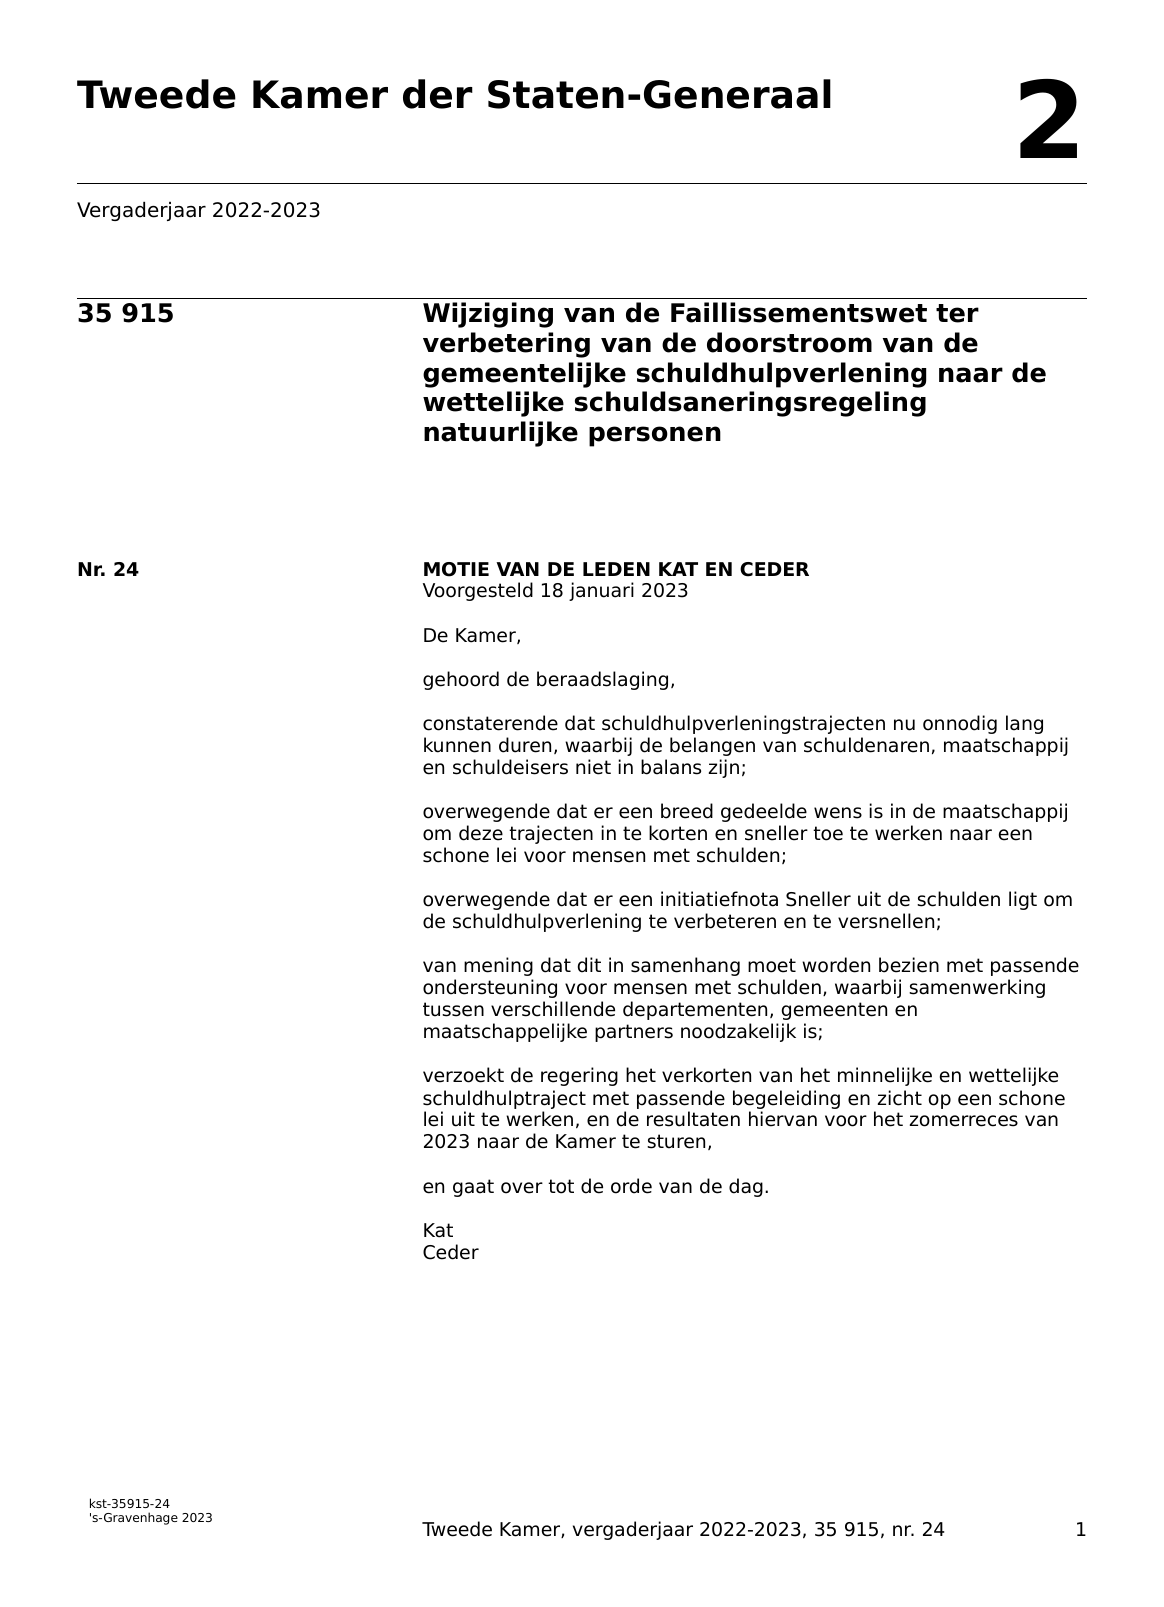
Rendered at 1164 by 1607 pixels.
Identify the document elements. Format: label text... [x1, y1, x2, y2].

table_header 2 [886, 59, 1087, 183]
text overwegende dat er een breed gedeelde wens is in de maatschappij om deze trajecten in te korten en sneller toe te werken naar een schone lei voor mensen met schulden; [422, 801, 1087, 867]
text Kat [422, 1220, 1087, 1242]
subtitle 35 915 Wijziging van de Faillissementswet ter verbetering van de doorstroom van de gemeentelijke schuldhulpverlening naar de wettelijke schuldsaneringsregeling natuurlijke personen [77, 299, 1087, 447]
text van mening dat dit in samenhang moet worden bezien met passende ondersteuning voor mensen met schulden, waarbij samenwerking tussen verschillende departementen, gemeenten en maatschappelijke partners noodzakelijk is; [422, 955, 1087, 1043]
table_header Tweede Kamer der Staten-Generaal [77, 59, 886, 183]
text De Kamer, [422, 624, 1087, 647]
text gehoord de beraadslaging, [422, 669, 1087, 691]
table_cell Vergaderjaar 2022-2023 [77, 184, 1087, 298]
text 's-Gravenhage 2023 [88, 1511, 323, 1525]
text kst-35915-24 [88, 1497, 323, 1511]
text Voorgesteld 18 januari 2023 [422, 580, 1087, 602]
text Ceder [422, 1242, 1087, 1264]
subtitle Nr. 24 MOTIE VAN DE LEDEN KAT EN CEDER [77, 558, 1087, 580]
text overwegende dat er een initiatiefnota Sneller uit de schulden ligt om de schuldhulpverlening te verbeteren en te versnellen; [422, 889, 1087, 933]
text constaterende dat schuldhulpverleningstrajecten nu onnodig lang kunnen duren, waarbij de belangen van schuldenaren, maatschappij en schuldeisers niet in balans zijn; [422, 713, 1087, 779]
text verzoekt de regering het verkorten van het minnelijke en wettelijke schuldhulptraject met passende begeleiding en zicht op een schone lei uit te werken, en de resultaten hiervan voor het zomerreces van 2023 naar de Kamer te sturen, [422, 1065, 1087, 1153]
text en gaat over tot de orde van de dag. [422, 1176, 1087, 1197]
